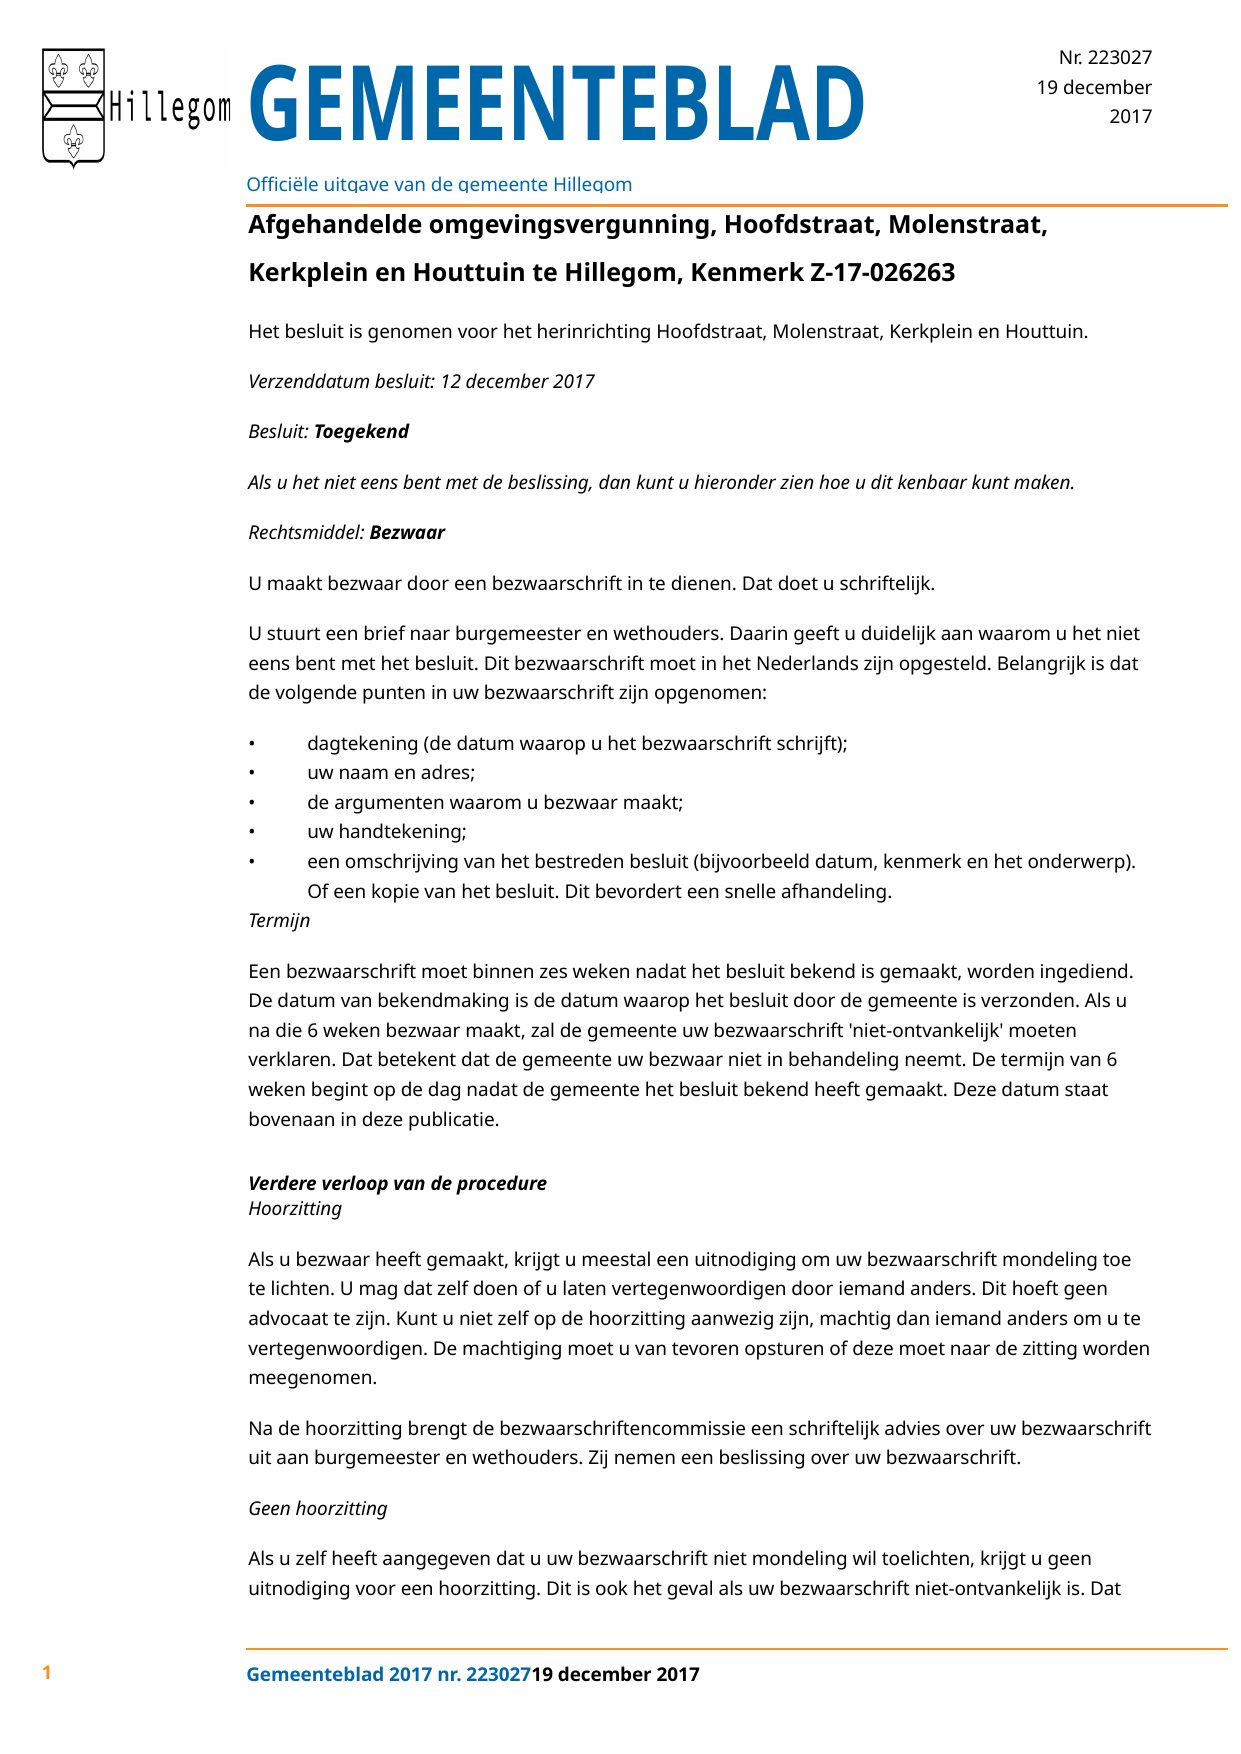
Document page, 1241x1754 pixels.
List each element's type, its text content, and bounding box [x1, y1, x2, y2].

list uw handtekening; [248, 819, 1152, 844]
text U stuurt een brief naar burgemeester en wethouders. Daarin geeft u duidelijk aan waarom u het niet eens bent met het besluit. Dit bezwaarschrift moet in het Nederlands zijn opgesteld. Belangrijk is dat de volgende punten in uw bezwaarschrift zijn opgenomen: [248, 620, 1152, 705]
text Een bezwaarschrift moet binnen zes weken nadat het besluit bekend is gemaakt, worden ingediend. De datum van bekendmaking is de datum waarop het besluit door de gemeente is verzonden. Als u na die 6 weken bezwaar maakt, zal de gemeente uw bezwaarschrift 'niet-ontvankelijk' moeten verklaren. Dat betekent dat de gemeente uw bezwaar niet in behandeling neemt. De termijn van 6 weken begint op de dag nadat de gemeente het besluit bekend heeft gemaakt. Deze datum staat bovenaan in deze publicatie. [248, 958, 1152, 1132]
text Afgehandelde omgevingsvergunning, Hoofdstraat, Molenstraat, Kerkplein en Houttuin te Hillegom, Kenmerk Z-17-026263 [248, 207, 1152, 288]
list de argumenten waarom u bezwaar maakt; [248, 789, 1152, 815]
list uw naam en adres; [248, 759, 1152, 785]
list dagtekening (de datum waarop u het bezwaarschrift schrijft); [248, 730, 1152, 756]
picture [41, 47, 231, 172]
text U maakt bezwaar door een bezwaarschrift in te dienen. Dat doet u schriftelijk. [248, 570, 1152, 596]
text Besluit: Toegekend [248, 419, 1152, 444]
text Geen hoorzitting [248, 1495, 1152, 1520]
text Als u bezwaar heeft gemaakt, krijgt u meestal een uitnodiging om uw bezwaarschrift mondeling toe te lichten. U mag dat zelf doen of u laten vertegenwoordigen door iemand anders. Dit hoeft geen advocaat te zijn. Kunt u niet zelf op de hoorzitting aanwezig zijn, machtig dan iemand anders om u te vertegenwoordigen. De machtiging moet u van tevoren opsturen of deze moet naar de zitting worden meegenomen. [248, 1246, 1152, 1390]
text Verdere verloop van de procedure [248, 1170, 1152, 1196]
text Het besluit is genomen voor het herinrichting Hoofdstraat, Molenstraat, Kerkplein en Houttuin. [248, 318, 1152, 344]
text Als u het niet eens bent met de beslissing, dan kunt u hieronder zien hoe u dit kenbaar kunt maken. [248, 469, 1152, 495]
list een omschrijving van het bestreden besluit (bijvoorbeeld datum, kenmerk en het onderwerp). Of een kopie van het besluit. Dit bevordert een snelle afhandeling. [248, 848, 1152, 904]
text Na de hoorzitting brengt de bezwaarschriftencommissie een schriftelijk advies over uw bezwaarschrift uit aan burgemeester en wethouders. Zij nemen een beslissing over uw bezwaarschrift. [248, 1415, 1152, 1470]
text Verzenddatum besluit: 12 december 2017 [248, 368, 1152, 394]
text Hoorzitting [248, 1196, 1152, 1221]
text Termijn [248, 907, 1152, 933]
text Rechtsmiddel: Bezwaar [248, 519, 1152, 545]
text Als u zelf heeft aangegeven dat u uw bezwaarschrift niet mondeling wil toelichten, krijgt u geen uitnodiging voor een hoorzitting. Dit is ook het geval als uw bezwaarschrift niet-ontvankelijk is. Dat [248, 1545, 1152, 1600]
